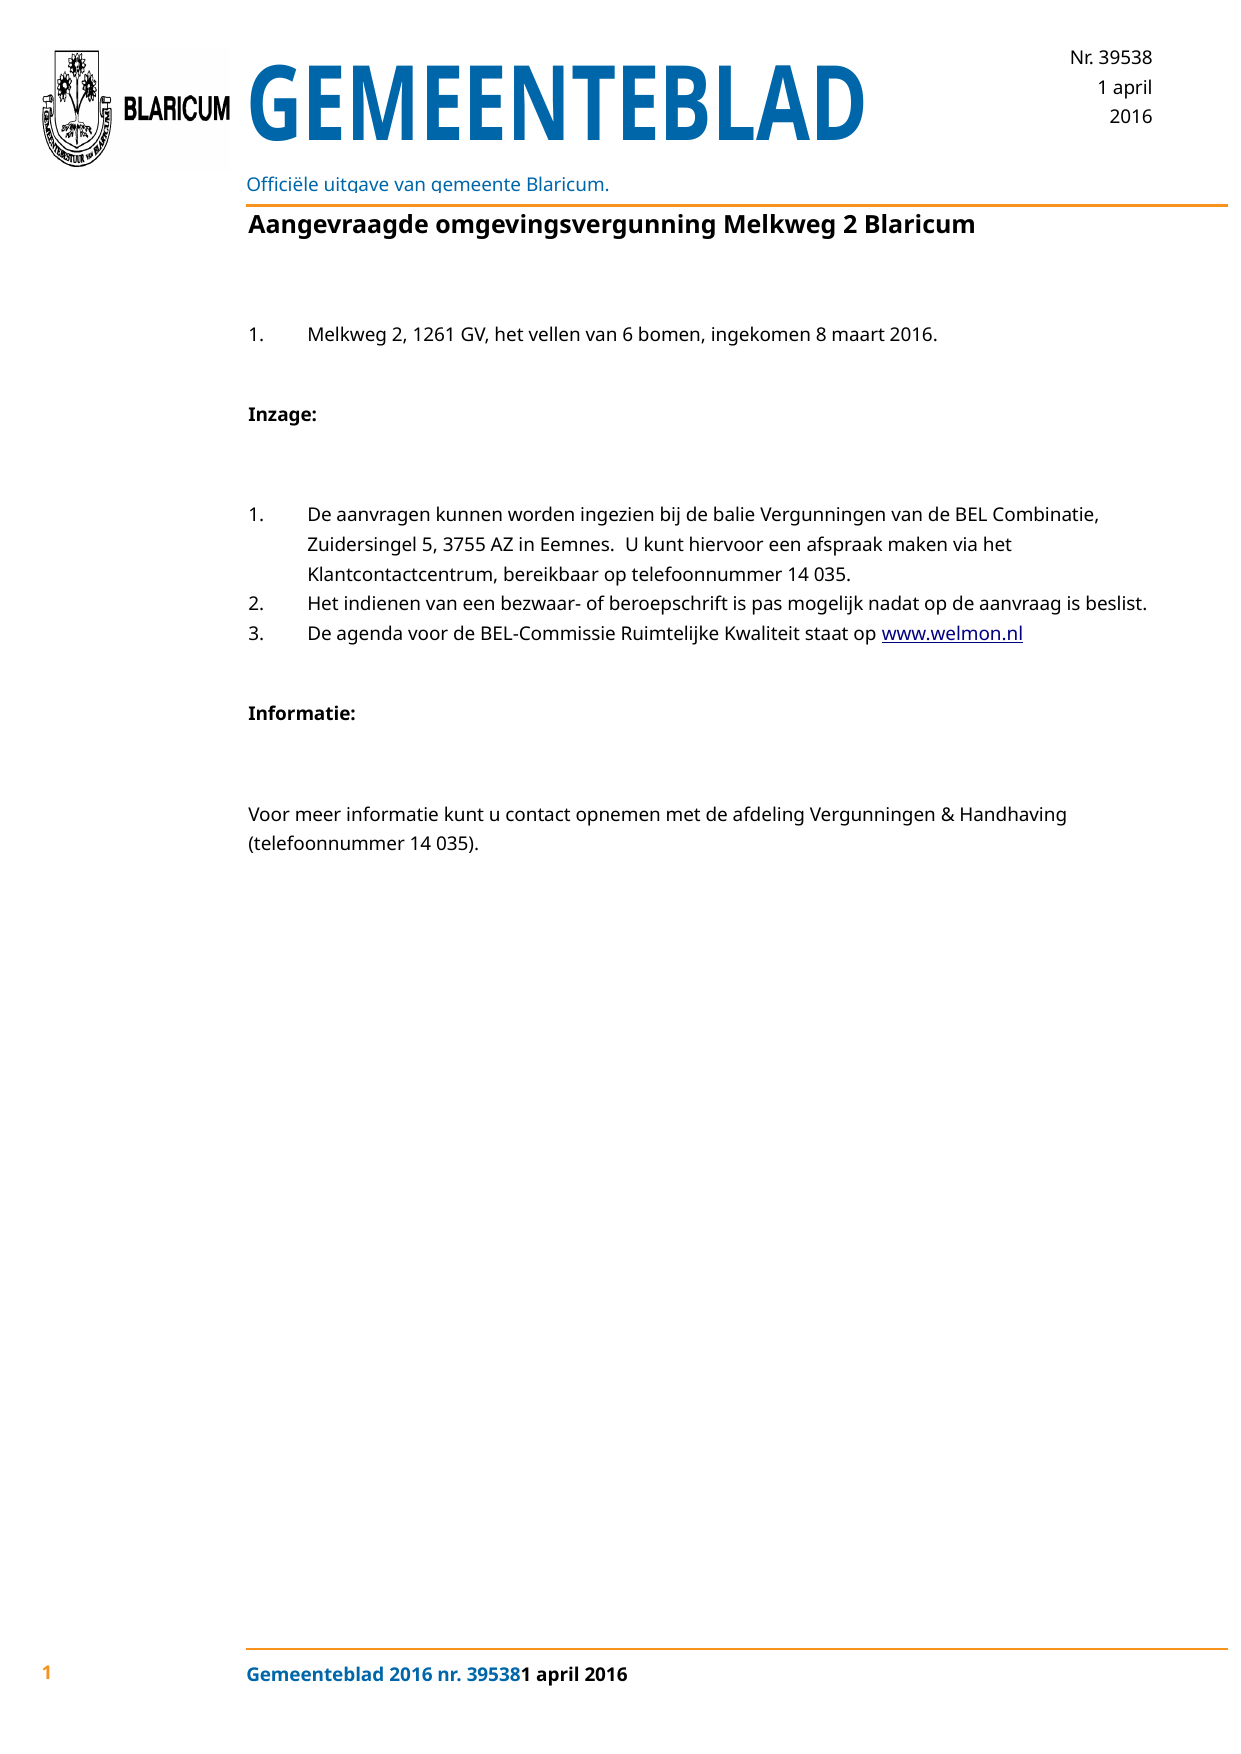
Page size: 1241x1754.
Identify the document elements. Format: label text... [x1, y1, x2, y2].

picture [41, 47, 231, 172]
text Informatie: [248, 700, 1152, 726]
list Het indienen van een bezwaar- of beroepschrift is pas mogelijk nadat op de aanvraag is beslist. [248, 590, 1152, 616]
text Aangevraagde omgevingsvergunning Melkweg 2 Blaricum [248, 207, 1152, 241]
list De agenda voor de BEL-Commissie Ruimtelijke Kwaliteit staat op www.welmon.nl [248, 620, 1152, 646]
text Inzage: [248, 401, 1152, 426]
list Melkweg 2, 1261 GV, het vellen van 6 bomen, ingekomen 8 maart 2016. [248, 321, 1152, 346]
list De aanvragen kunnen worden ingezien bij de balie Vergunningen van de BEL Combinatie, Zuidersingel 5, 3755 AZ in Eemnes. U kunt hiervoor een afspraak maken via het Klantcontactcentrum, bereikbaar op telefoonnummer 14 035. [248, 502, 1152, 586]
text Voor meer informatie kunt u contact opnemen met de afdeling Vergunningen & Handhaving (telefoonnummer 14 035). [248, 801, 1152, 856]
